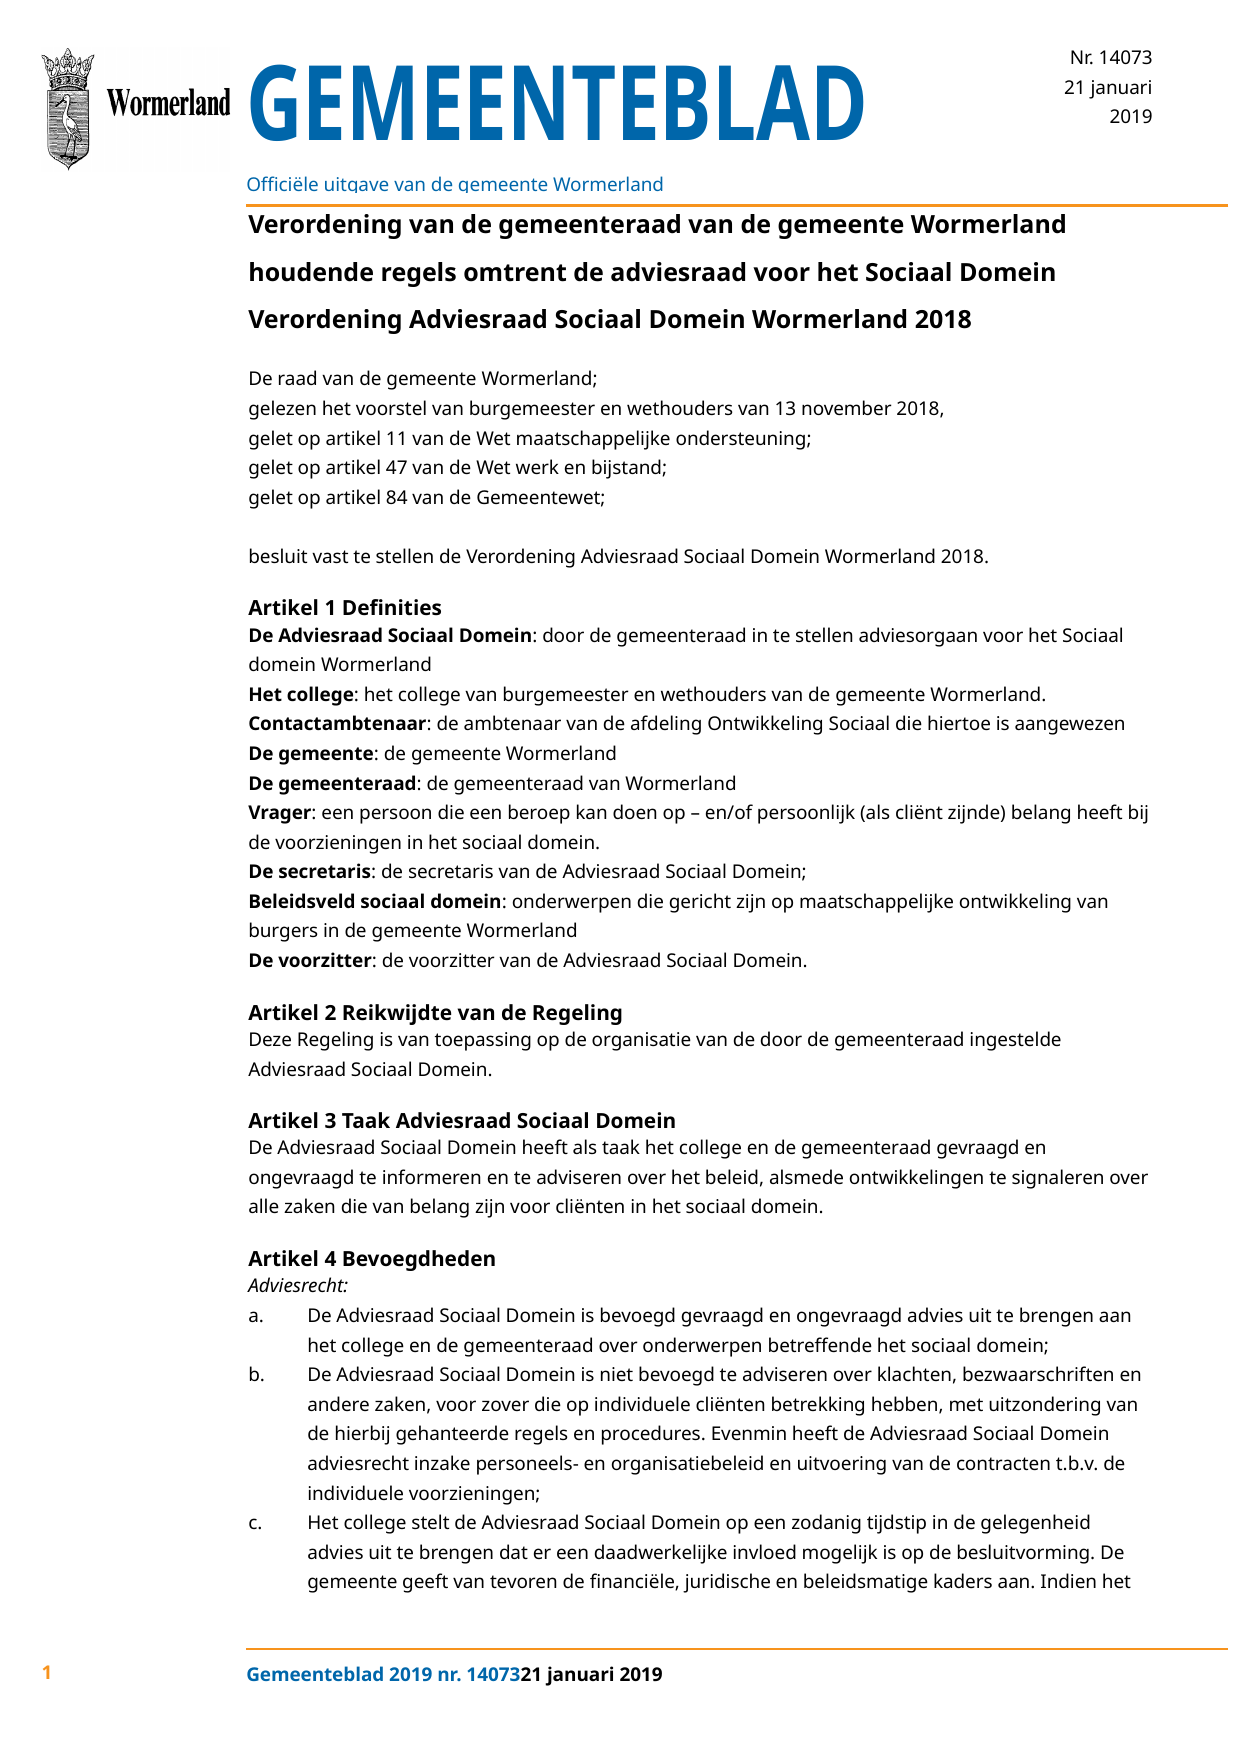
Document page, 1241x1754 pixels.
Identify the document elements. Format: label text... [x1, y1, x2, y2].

text De Adviesraad Sociaal Domein heeft als taak het college en de gemeenteraad gevraagd en ongevraagd te informeren en te adviseren over het beleid, alsmede ontwikkelingen te signaleren over alle zaken die van belang zijn voor cliënten in het sociaal domein. [248, 1134, 1152, 1219]
text Artikel 1 Definities [248, 593, 1152, 622]
text Contactambtenaar: de ambtenaar van de afdeling Ontwikkeling Sociaal die hiertoe is aangewezen [248, 711, 1152, 736]
text De voorzitter: de voorzitter van de Adviesraad Sociaal Domein. [248, 947, 1152, 973]
text Adviesrecht: [248, 1273, 1152, 1298]
text Artikel 4 Bevoegdheden [248, 1244, 1152, 1273]
text Artikel 3 Taak Adviesraad Sociaal Domein [248, 1106, 1152, 1134]
text besluit vast te stellen de Verordening Adviesraad Sociaal Domein Wormerland 2018. [248, 543, 1152, 569]
text De Adviesraad Sociaal Domein: door de gemeenteraad in te stellen adviesorgaan voor het Sociaal domein Wormerland [248, 622, 1152, 677]
text gelet op artikel 84 van de Gemeentewet; [248, 484, 1152, 509]
picture [41, 47, 231, 172]
text Het college: het college van burgemeester en wethouders van de gemeente Wormerland. [248, 681, 1152, 707]
text De gemeenteraad: de gemeenteraad van Wormerland [248, 770, 1152, 796]
text gelet op artikel 47 van de Wet werk en bijstand; [248, 454, 1152, 480]
text gelezen het voorstel van burgemeester en wethouders van 13 november 2018, [248, 395, 1152, 421]
text De raad van de gemeente Wormerland; [248, 366, 1152, 391]
text Deze Regeling is van toepassing op de organisatie van de door de gemeenteraad ingestelde Adviesraad Sociaal Domein. [248, 1026, 1152, 1081]
text De gemeente: de gemeente Wormerland [248, 740, 1152, 766]
list De Adviesraad Sociaal Domein is bevoegd gevraagd en ongevraagd advies uit te brengen aan het college en de gemeenteraad over onderwerpen betreffende het sociaal domein; [248, 1302, 1152, 1357]
text Verordening van de gemeenteraad van de gemeente Wormerland houdende regels omtrent de adviesraad voor het Sociaal Domein Verordening Adviesraad Sociaal Domein Wormerland 2018 [248, 207, 1152, 336]
list De Adviesraad Sociaal Domein is niet bevoegd te adviseren over klachten, bezwaarschriften en andere zaken, voor zover die op individuele cliënten betrekking hebben, met uitzondering van de hierbij gehanteerde regels en procedures. Evenmin heeft de Adviesraad Sociaal Domein adviesrecht inzake personeels- en organisatiebeleid en uitvoering van de contracten t.b.v. de individuele voorzieningen; [248, 1361, 1152, 1505]
text Beleidsveld sociaal domein: onderwerpen die gericht zijn op maatschappelijke ontwikkeling van burgers in de gemeente Wormerland [248, 888, 1152, 943]
list Het college stelt de Adviesraad Sociaal Domein op een zodanig tijdstip in de gelegenheid advies uit te brengen dat er een daadwerkelijke invloed mogelijk is op de besluitvorming. De gemeente geeft van tevoren de financiële, juridische en beleidsmatige kaders aan. Indien het [248, 1509, 1152, 1594]
text gelet op artikel 11 van de Wet maatschappelijke ondersteuning; [248, 425, 1152, 450]
text Vrager: een persoon die een beroep kan doen op – en/of persoonlijk (als cliënt zijnde) belang heeft bij de voorzieningen in het sociaal domein. [248, 799, 1152, 855]
text Artikel 2 Reikwijdte van de Regeling [248, 998, 1152, 1026]
text De secretaris: de secretaris van de Adviesraad Sociaal Domein; [248, 858, 1152, 884]
